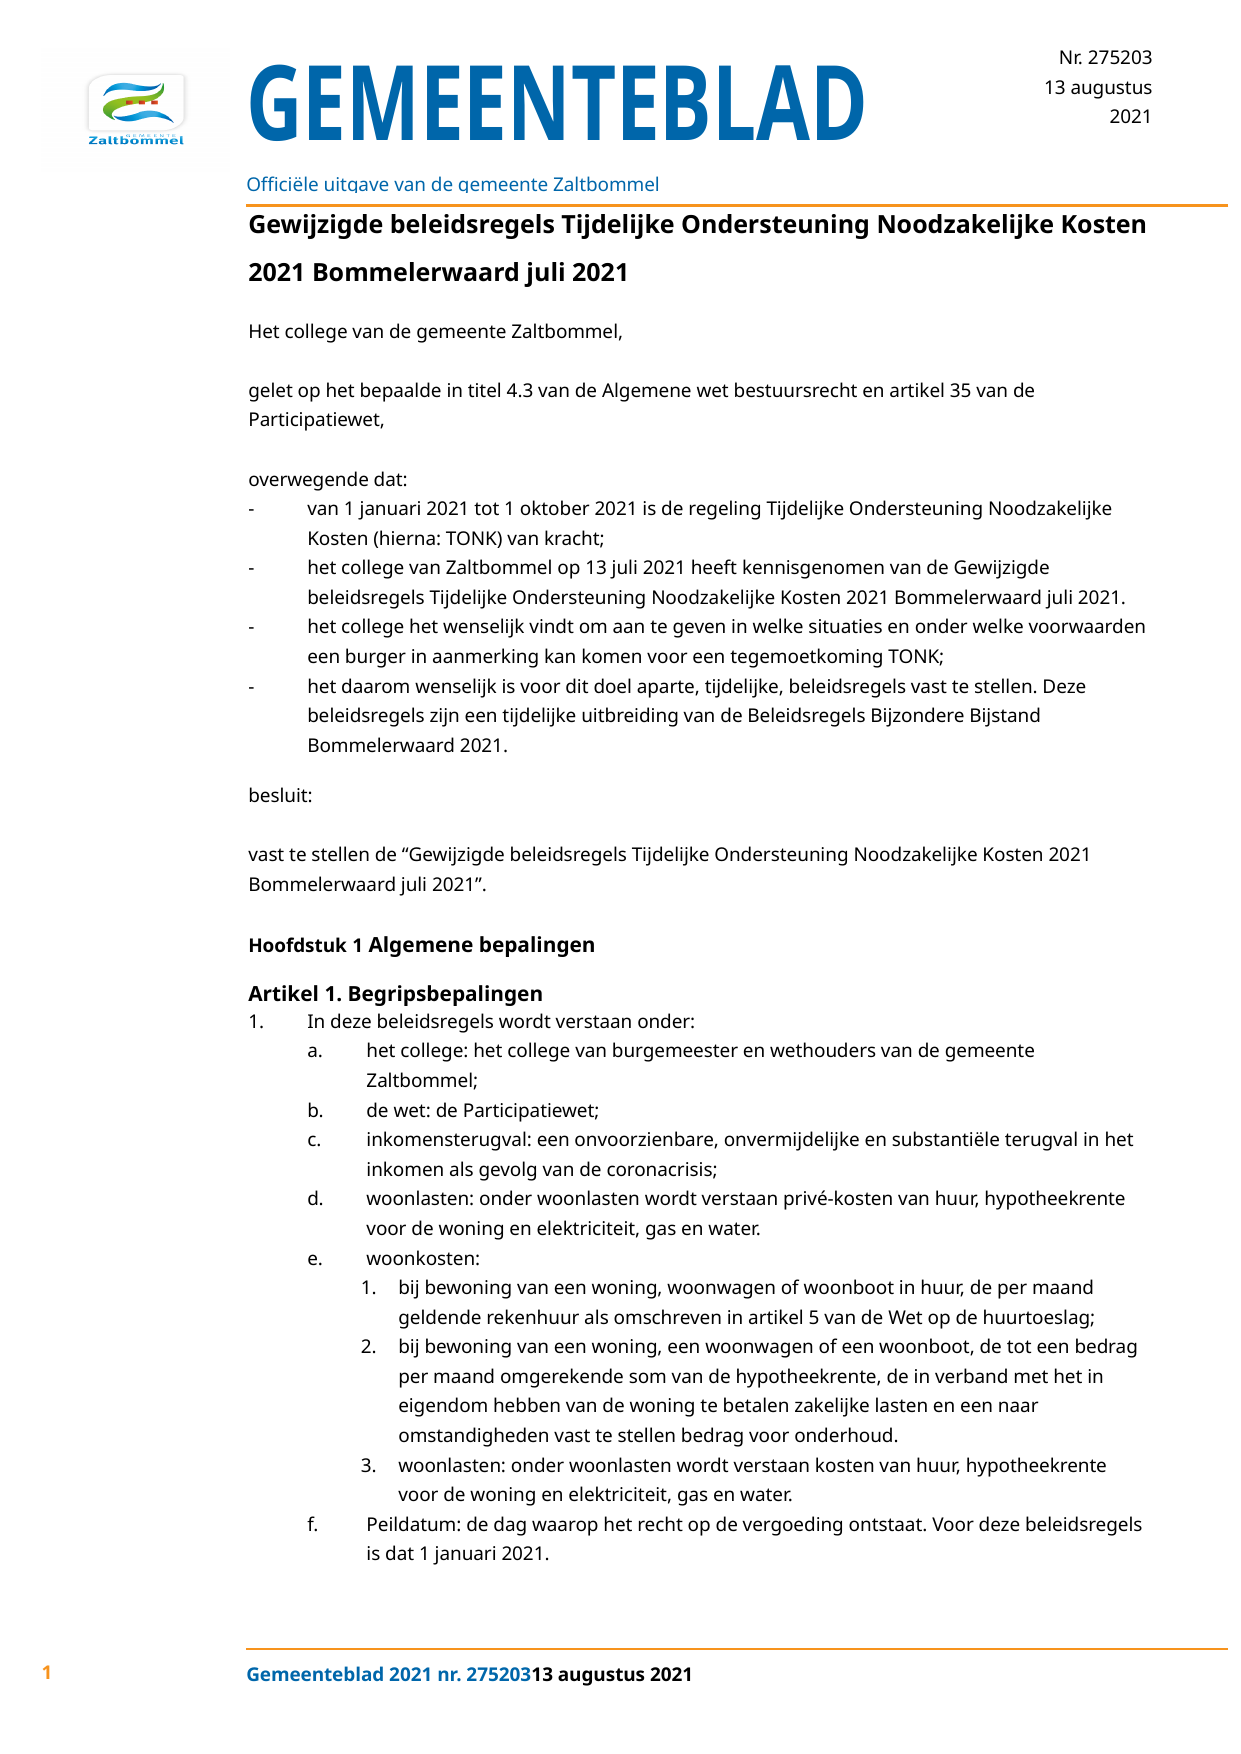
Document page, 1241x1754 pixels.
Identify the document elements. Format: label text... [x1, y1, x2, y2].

text besluit: [248, 782, 1152, 808]
list Peildatum: de dag waarop het recht op de vergoeding ontstaat. Voor deze beleidsregels is dat 1 januari 2021. [307, 1511, 1152, 1566]
text overwegende dat: [248, 466, 1152, 492]
text Artikel 1. Begripsbepalingen [248, 979, 1152, 1008]
list de wet: de Participatiewet; [307, 1097, 1152, 1122]
list van 1 januari 2021 tot 1 oktober 2021 is de regeling Tijdelijke Ondersteuning Noodzakelijke Kosten (hierna: TONK) van kracht; [248, 495, 1152, 551]
list inkomensterugval: een onvoorzienbare, onvermijdelijke en substantiële terugval in het inkomen als gevolg van de coronacrisis; [307, 1126, 1152, 1182]
list woonlasten: onder woonlasten wordt verstaan privé-kosten van huur, hypotheekrente voor de woning en elektriciteit, gas en water. [307, 1186, 1152, 1241]
list het college: het college van burgemeester en wethouders van de gemeente Zaltbommel; [307, 1038, 1152, 1093]
text Het college van de gemeente Zaltbommel, [248, 318, 1152, 344]
list het college van Zaltbommel op 13 juli 2021 heeft kennisgenomen van de Gewijzigde beleidsregels Tijdelijke Ondersteuning Noodzakelijke Kosten 2021 Bommelerwaard juli 2021. [248, 554, 1152, 610]
list woonlasten: onder woonlasten wordt verstaan kosten van huur, hypotheekrente voor de woning en elektriciteit, gas en water. [361, 1452, 1152, 1507]
list het college het wenselijk vindt om aan te geven in welke situaties en onder welke voorwaarden een burger in aanmerking kan komen voor een tegemoetkoming TONK; [248, 614, 1152, 669]
list In deze beleidsregels wordt verstaan onder: [248, 1008, 1152, 1034]
list bij bewoning van een woning, woonwagen of woonboot in huur, de per maand geldende rekenhuur als omschreven in artikel 5 van de Wet op de huurtoeslag; [361, 1274, 1152, 1329]
picture [41, 47, 231, 172]
text vast te stellen de “Gewijzigde beleidsregels Tijdelijke Ondersteuning Noodzakelijke Kosten 2021 Bommelerwaard juli 2021”. [248, 842, 1152, 897]
text Gewijzigde beleidsregels Tijdelijke Ondersteuning Noodzakelijke Kosten 2021 Bommelerwaard juli 2021 [248, 207, 1152, 288]
list bij bewoning van een woning, een woonwagen of een woonboot, de tot een bedrag per maand omgerekende som van de hypotheekrente, de in verband met het in eigendom hebben van de woning te betalen zakelijke lasten en een naar omstandigheden vast te stellen bedrag voor onderhoud. [361, 1333, 1152, 1448]
list het daarom wenselijk is voor dit doel aparte, tijdelijke, beleidsregels vast te stellen. Deze beleidsregels zijn een tijdelijke uitbreiding van de Beleidsregels Bijzondere Bijstand Bommelerwaard 2021. [248, 673, 1152, 758]
text Hoofdstuk 1 Algemene bepalingen [248, 930, 1152, 959]
text gelet op het bepaalde in titel 4.3 van de Algemene wet bestuursrecht en artikel 35 van de Participatiewet, [248, 377, 1152, 432]
list woonkosten: [307, 1245, 1152, 1270]
